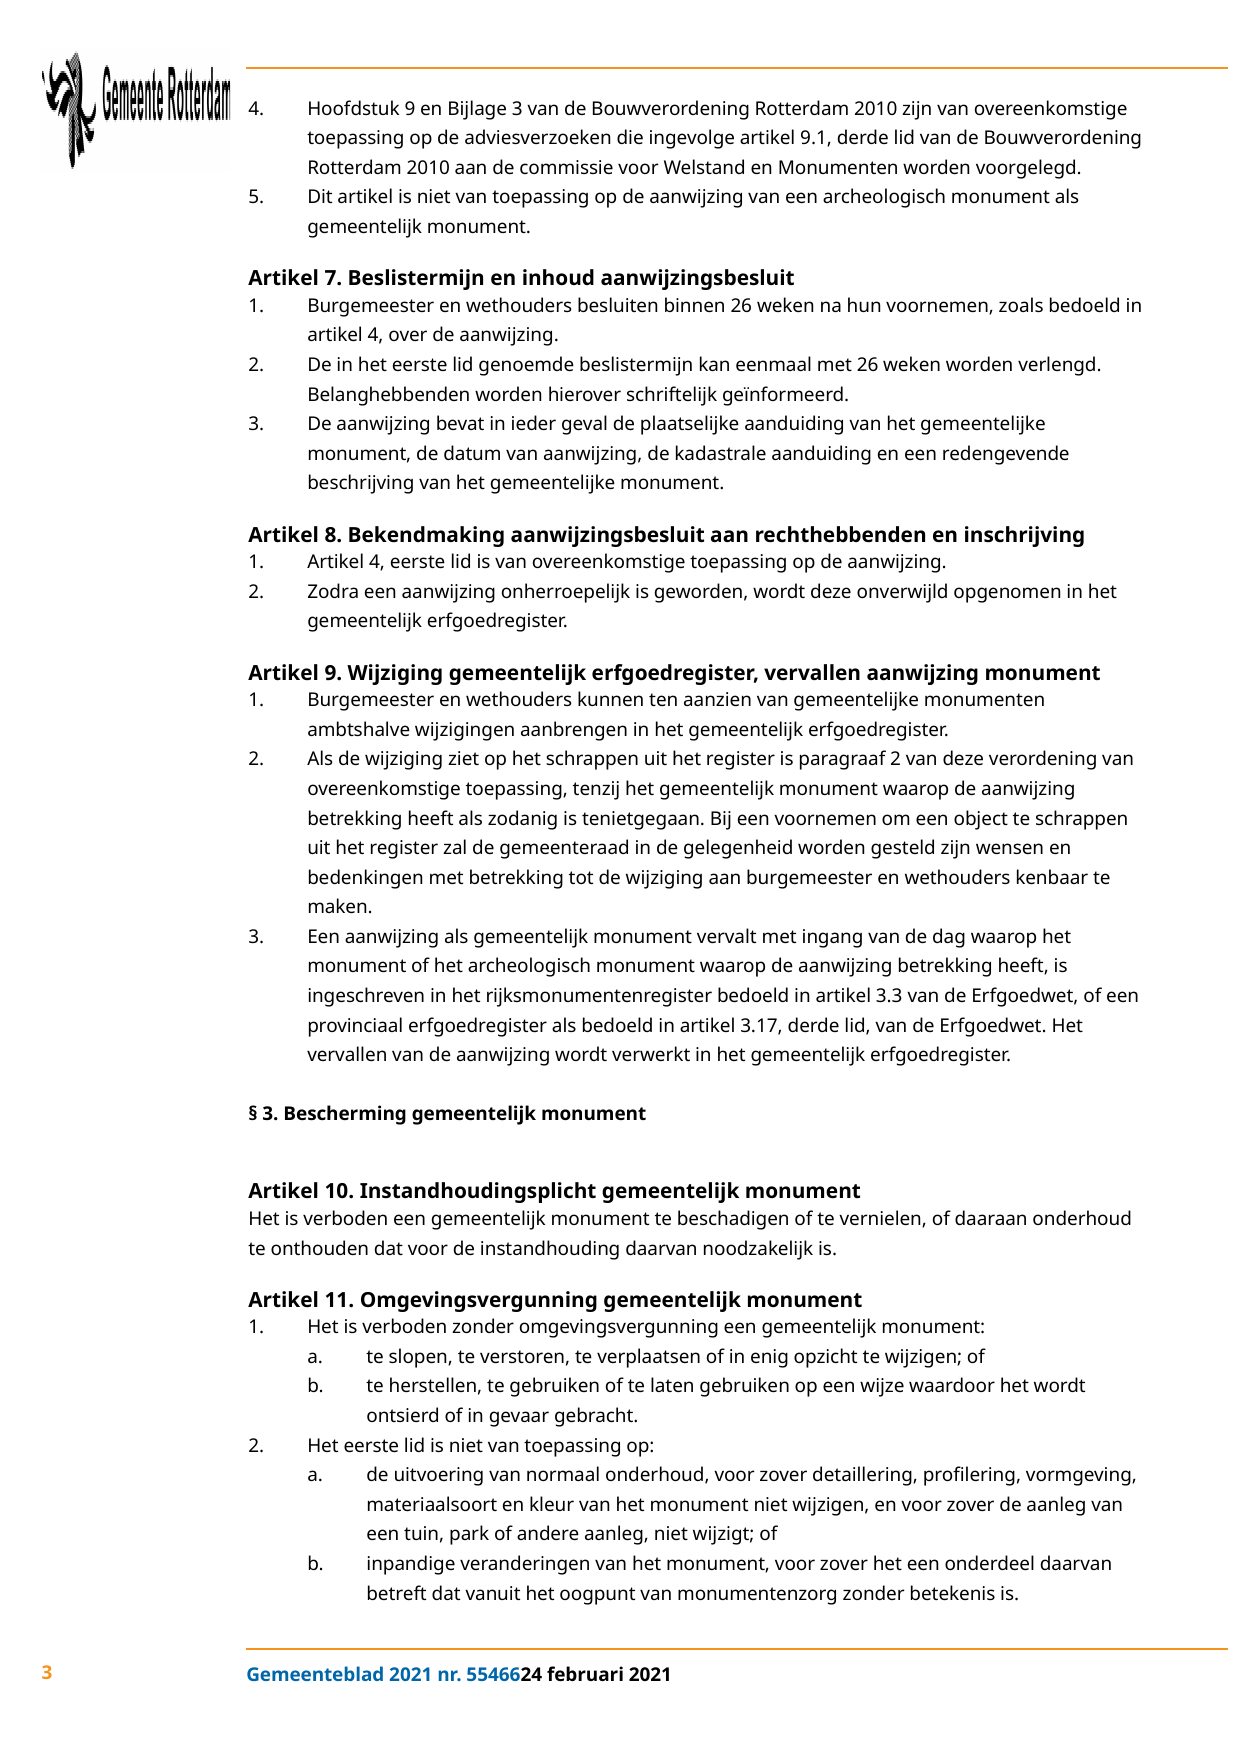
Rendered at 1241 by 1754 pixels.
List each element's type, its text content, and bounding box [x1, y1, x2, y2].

text Artikel 9. Wijziging gemeentelijk erfgoedregister, vervallen aanwijzing monument [248, 658, 1152, 686]
list te herstellen, te gebruiken of te laten gebruiken op een wijze waardoor het wordt ontsierd of in gevaar gebracht. [307, 1373, 1152, 1428]
text Artikel 7. Beslistermijn en inhoud aanwijzingsbesluit [248, 263, 1152, 292]
list de uitvoering van normaal onderhoud, voor zover detaillering, profilering, vormgeving, materiaalsoort en kleur van het monument niet wijzigen, en voor zover de aanleg van een tuin, park of andere aanleg, niet wijzigt; of [307, 1461, 1152, 1546]
text Artikel 8. Bekendmaking aanwijzingsbesluit aan rechthebbenden en inschrijving [248, 520, 1152, 548]
list Het is verboden zonder omgevingsvergunning een gemeentelijk monument: [248, 1313, 1152, 1339]
list Zodra een aanwijzing onherroepelijk is geworden, wordt deze onverwijld opgenomen in het gemeentelijk erfgoedregister. [248, 578, 1152, 633]
text Artikel 10. Instandhoudingsplicht gemeentelijk monument [248, 1177, 1152, 1205]
list Het eerste lid is niet van toepassing op: [248, 1432, 1152, 1458]
text Artikel 11. Omgevingsvergunning gemeentelijk monument [248, 1285, 1152, 1313]
text Het is verboden een gemeentelijk monument te beschadigen of te vernielen, of daaraan onderhoud te onthouden dat voor de instandhouding daarvan noodzakelijk is. [248, 1205, 1152, 1260]
list Burgemeester en wethouders kunnen ten aanzien van gemeentelijke monumenten ambtshalve wijzigingen aanbrengen in het gemeentelijk erfgoedregister. [248, 686, 1152, 742]
list Hoofdstuk 9 en Bijlage 3 van de Bouwverordening Rotterdam 2010 zijn van overeenkomstige toepassing op de adviesverzoeken die ingevolge artikel 9.1, derde lid van de Bouwverordening Rotterdam 2010 aan de commissie voor Welstand en Monumenten worden voorgelegd. [248, 95, 1152, 180]
list Burgemeester en wethouders besluiten binnen 26 weken na hun voornemen, zoals bedoeld in artikel 4, over de aanwijzing. [248, 292, 1152, 347]
list Dit artikel is niet van toepassing op de aanwijzing van een archeologisch monument als gemeentelijk monument. [248, 183, 1152, 239]
list Een aanwijzing als gemeentelijk monument vervalt met ingang van de dag waarop het monument of het archeologisch monument waarop de aanwijzing betrekking heeft, is ingeschreven in het rijksmonumentenregister bedoeld in artikel 3.3 van de Erfgoedwet, of een provinciaal erfgoedregister als bedoeld in artikel 3.17, derde lid, van de Erfgoedwet. Het vervallen van de aanwijzing wordt verwerkt in het gemeentelijk erfgoedregister. [248, 923, 1152, 1067]
list Artikel 4, eerste lid is van overeenkomstige toepassing op de aanwijzing. [248, 548, 1152, 574]
list De aanwijzing bevat in ieder geval de plaatselijke aanduiding van het gemeentelijke monument, de datum van aanwijzing, de kadastrale aanduiding en een redengevende beschrijving van het gemeentelijke monument. [248, 410, 1152, 495]
list inpandige veranderingen van het monument, voor zover het een onderdeel daarvan betreft dat vanuit het oogpunt van monumentenzorg zonder betekenis is. [307, 1550, 1152, 1606]
text § 3. Bescherming gemeentelijk monument [248, 1101, 1152, 1126]
list te slopen, te verstoren, te verplaatsen of in enig opzicht te wijzigen; of [307, 1343, 1152, 1369]
picture [41, 47, 231, 172]
list De in het eerste lid genoemde beslistermijn kan eenmaal met 26 weken worden verlengd. Belanghebbenden worden hierover schriftelijk geïnformeerd. [248, 351, 1152, 406]
list Als de wijziging ziet op het schrappen uit het register is paragraaf 2 van deze verordening van overeenkomstige toepassing, tenzij het gemeentelijk monument waarop de aanwijzing betrekking heeft als zodanig is tenietgegaan. Bij een voornemen om een object te schrappen uit het register zal de gemeenteraad in de gelegenheid worden gesteld zijn wensen en bedenkingen met betrekking tot de wijziging aan burgemeester en wethouders kenbaar te maken. [248, 746, 1152, 919]
